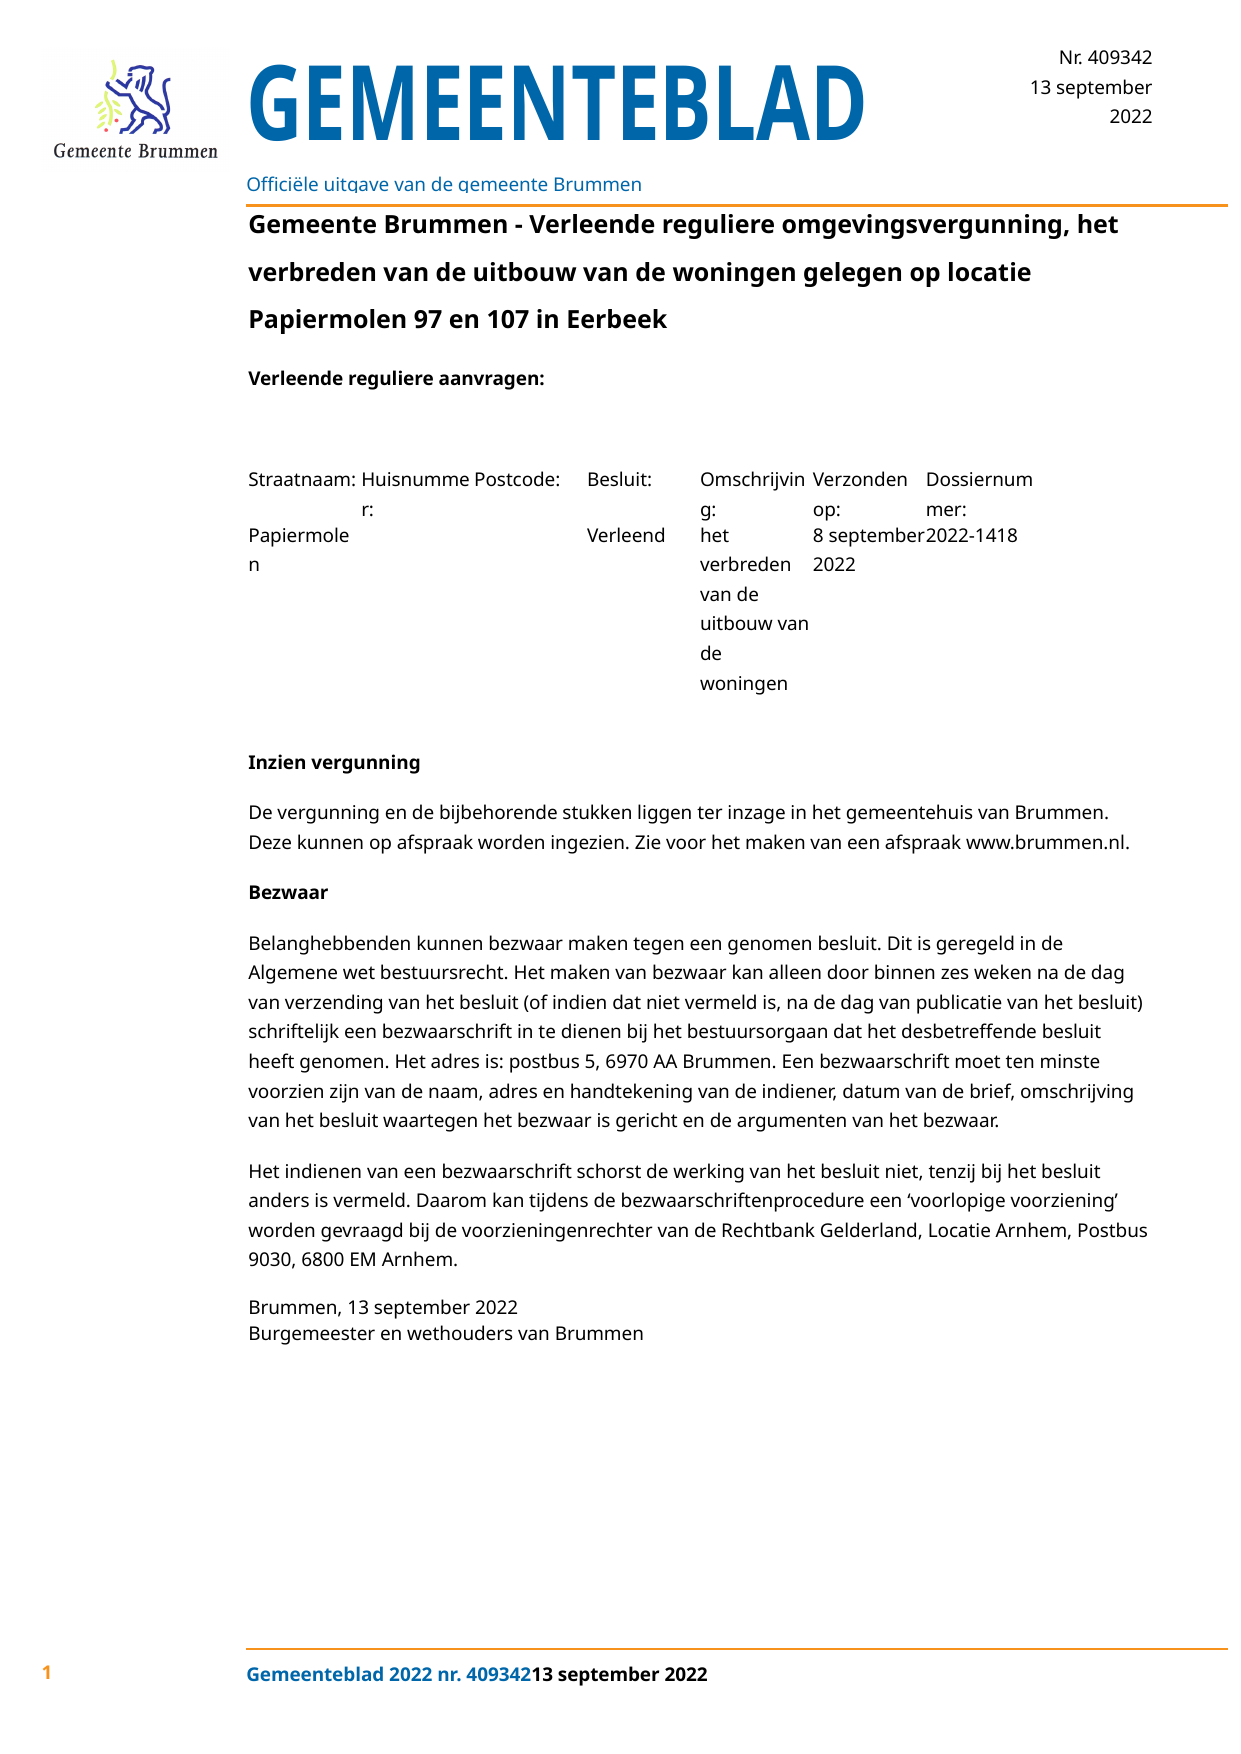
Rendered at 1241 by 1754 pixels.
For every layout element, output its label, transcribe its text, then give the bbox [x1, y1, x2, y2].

table_header Straatnaam: [248, 466, 361, 522]
text Bezwaar [248, 879, 1152, 905]
text Het indienen van een bezwaarschrift schorst de werking van het besluit niet, tenzij bij het besluit anders is vermeld. Daarom kan tijdens de bezwaarschriftenprocedure een ‘voorlopige voorziening’ worden gevraagd bij de voorzieningenrechter van de Rechtbank Gelderland, Locatie Arnhem, Postbus 9030, 6800 EM Arnhem. [248, 1158, 1152, 1272]
table_header Huisnummer: [361, 466, 474, 522]
text Inzien vergunning [248, 749, 1152, 775]
table_cell 8 september 2022 [813, 522, 926, 695]
text Gemeente Brummen - Verleende reguliere omgevingsvergunning, het verbreden van de uitbouw van de woningen gelegen op locatie Papiermolen 97 en 107 in Eerbeek [248, 207, 1152, 336]
table_header [1039, 466, 1152, 522]
table_cell [361, 522, 474, 695]
table_cell het verbreden van de uitbouw van de woningen [700, 522, 813, 695]
table_cell 2022-1418 [926, 522, 1038, 695]
text Belanghebbenden kunnen bezwaar maken tegen een genomen besluit. Dit is geregeld in de Algemene wet bestuursrecht. Het maken van bezwaar kan alleen door binnen zes weken na de dag van verzending van het besluit (of indien dat niet vermeld is, na de dag van publicatie van het besluit) schriftelijk een bezwaarschrift in te dienen bij het bestuursorgaan dat het desbetreffende besluit heeft genomen. Het adres is: postbus 5, 6970 AA Brummen. Een bezwaarschrift moet ten minste voorzien zijn van de naam, adres en handtekening van de indiener, datum van de brief, omschrijving van het besluit waartegen het bezwaar is gericht en de argumenten van het bezwaar. [248, 930, 1152, 1133]
table_cell Verleend [587, 522, 700, 695]
text Brummen, 13 september 2022 [248, 1294, 1152, 1320]
text Verleende reguliere aanvragen: [248, 366, 1152, 391]
table_cell [1039, 522, 1152, 695]
table_header Postcode: [474, 466, 587, 522]
table_cell [474, 522, 587, 695]
table_cell Papiermolen [248, 522, 361, 695]
text Burgemeester en wethouders van Brummen [248, 1320, 1152, 1346]
table_header Dossiernummer: [926, 466, 1038, 522]
text De vergunning en de bijbehorende stukken liggen ter inzage in het gemeentehuis van Brummen. Deze kunnen op afspraak worden ingezien. Zie voor het maken van een afspraak www.brummen.nl. [248, 799, 1152, 855]
table_header Omschrijving: [700, 466, 813, 522]
picture [41, 47, 231, 172]
table_header Besluit: [587, 466, 700, 522]
table_header Verzonden op: [813, 466, 926, 522]
